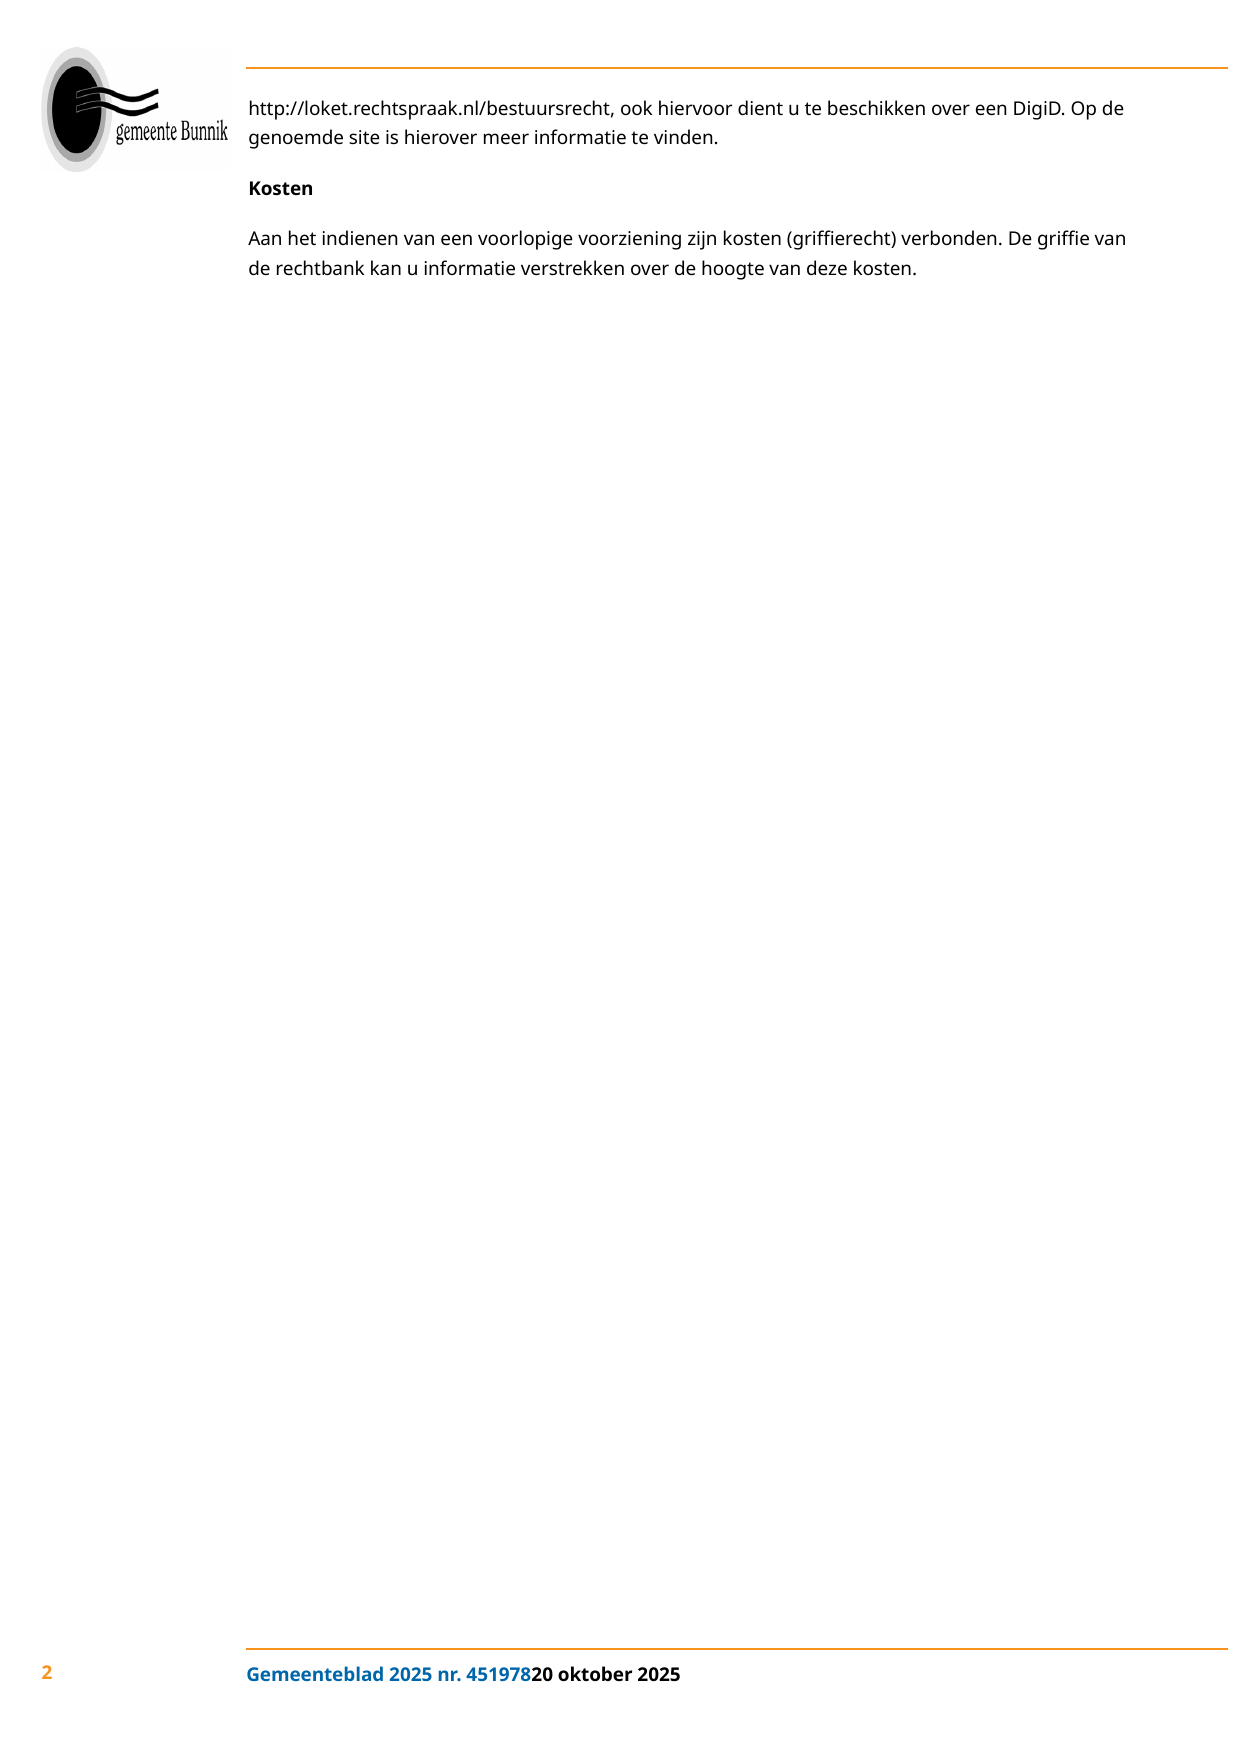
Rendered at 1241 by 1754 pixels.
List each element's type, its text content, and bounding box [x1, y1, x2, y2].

text http://loket.rechtspraak.nl/bestuursrecht, ook hiervoor dient u te beschikken over een DigiD. Op de genoemde site is hierover meer informatie te vinden. [248, 95, 1152, 150]
text Aan het indienen van een voorlopige voorziening zijn kosten (griffierecht) verbonden. De griffie van de rechtbank kan u informatie verstrekken over de hoogte van deze kosten. [248, 225, 1152, 281]
picture [41, 47, 231, 172]
text Kosten [248, 175, 1152, 201]
